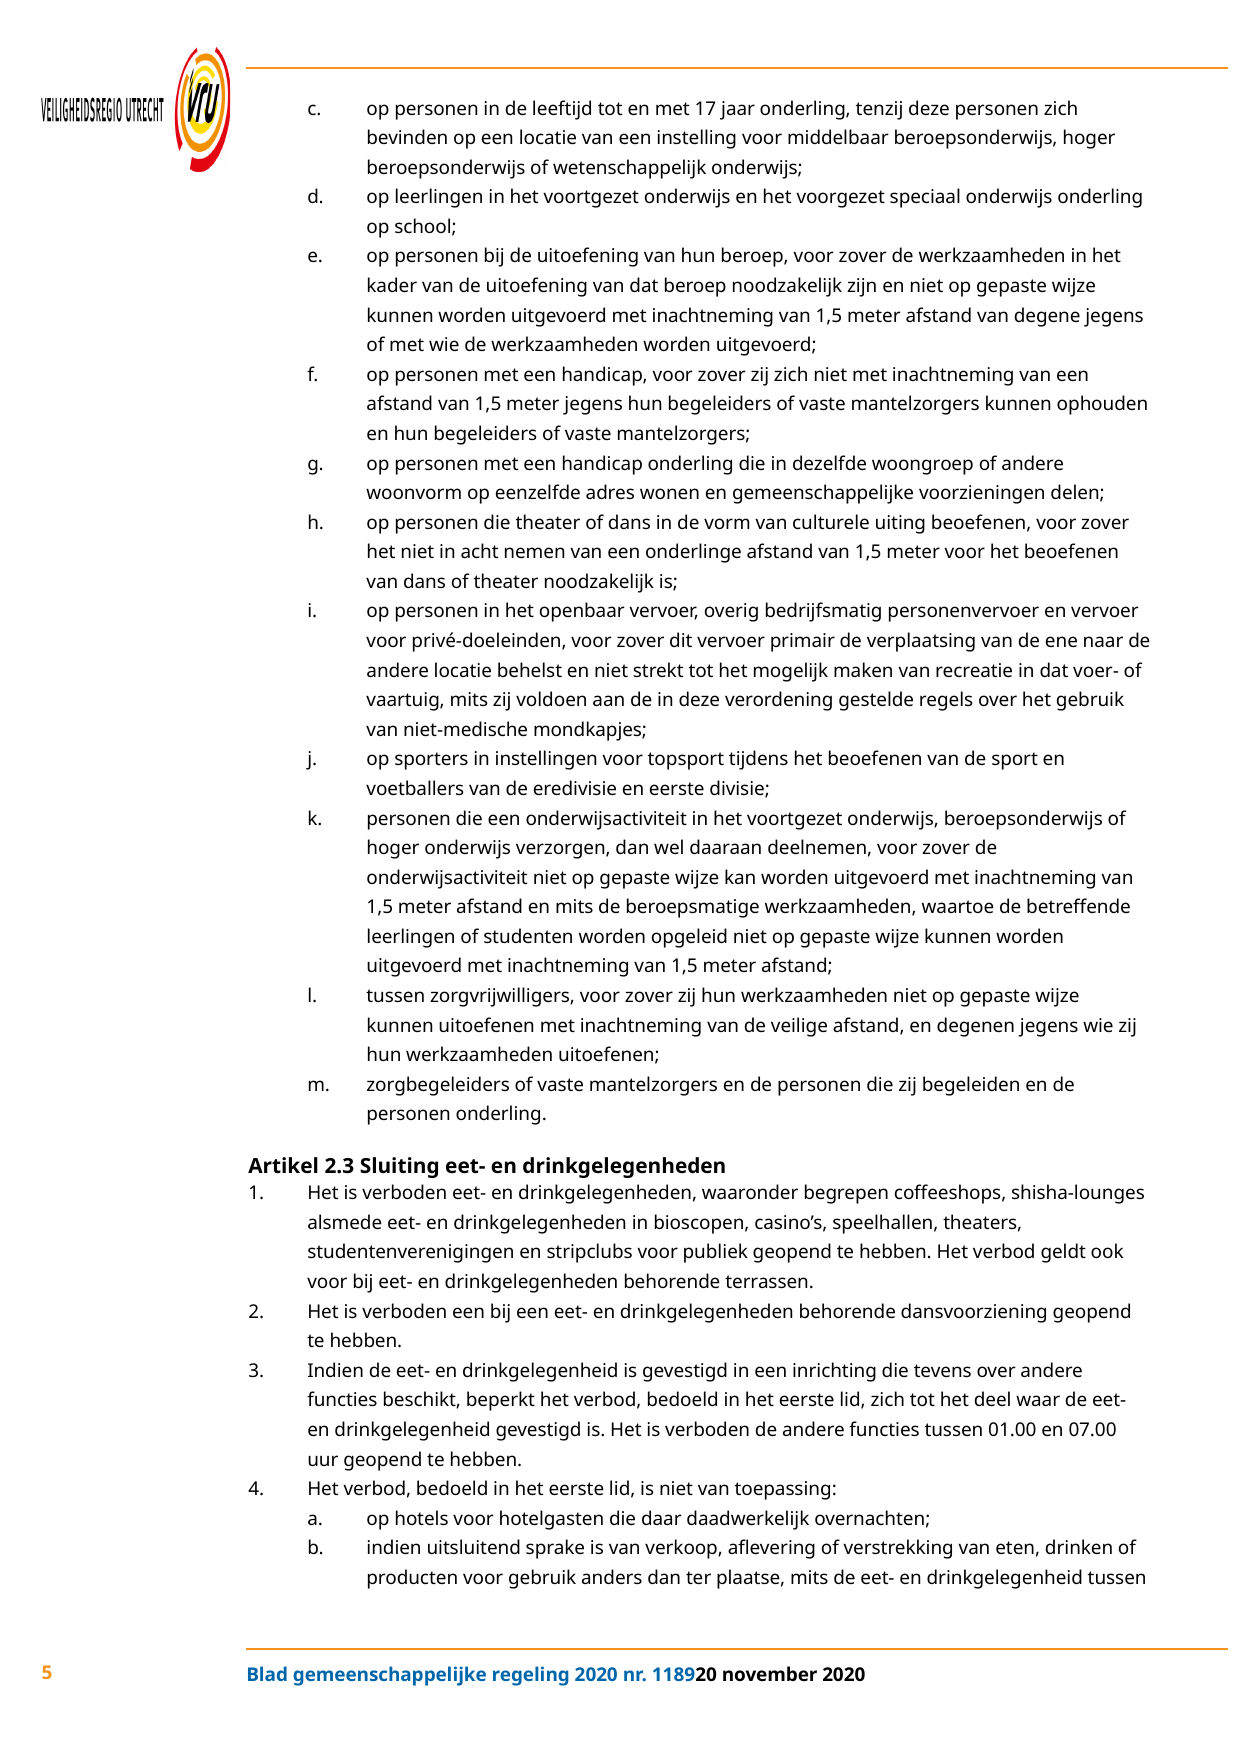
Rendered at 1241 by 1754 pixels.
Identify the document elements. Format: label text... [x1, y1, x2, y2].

list tussen zorgvrijwilligers, voor zover zij hun werkzaamheden niet op gepaste wijze kunnen uitoefenen met inachtneming van de veilige afstand, en degenen jegens wie zij hun werkzaamheden uitoefenen; [307, 982, 1152, 1067]
list op personen in het openbaar vervoer, overig bedrijfsmatig personenvervoer en vervoer voor privé-doeleinden, voor zover dit vervoer primair de verplaatsing van de ene naar de andere locatie behelst en niet strekt tot het mogelijk maken van recreatie in dat voer- of vaartuig, mits zij voldoen aan de in deze verordening gestelde regels over het gebruik van niet-medische mondkapjes; [307, 598, 1152, 742]
picture [41, 47, 231, 172]
list zorgbegeleiders of vaste mantelzorgers en de personen die zij begeleiden en de personen onderling. [307, 1071, 1152, 1126]
list op personen in de leeftijd tot en met 17 jaar onderling, tenzij deze personen zich bevinden op een locatie van een instelling voor middelbaar beroepsonderwijs, hoger beroepsonderwijs of wetenschappelijk onderwijs; [307, 95, 1152, 180]
list op personen met een handicap onderling die in dezelfde woongroep of andere woonvorm op eenzelfde adres wonen en gemeenschappelijke voorzieningen delen; [307, 450, 1152, 505]
list op personen die theater of dans in de vorm van culturele uiting beoefenen, voor zover het niet in acht nemen van een onderlinge afstand van 1,5 meter voor het beoefenen van dans of theater noodzakelijk is; [307, 509, 1152, 594]
list op personen bij de uitoefening van hun beroep, voor zover de werkzaamheden in het kader van de uitoefening van dat beroep noodzakelijk zijn en niet op gepaste wijze kunnen worden uitgevoerd met inachtneming van 1,5 meter afstand van degene jegens of met wie de werkzaamheden worden uitgevoerd; [307, 243, 1152, 357]
list Indien de eet- en drinkgelegenheid is gevestigd in een inrichting die tevens over andere functies beschikt, beperkt het verbod, bedoeld in het eerste lid, zich tot het deel waar de eet- en drinkgelegenheid gevestigd is. Het is verboden de andere functies tussen 01.00 en 07.00 uur geopend te hebben. [248, 1357, 1152, 1471]
list op leerlingen in het voortgezet onderwijs en het voorgezet speciaal onderwijs onderling op school; [307, 183, 1152, 239]
text Artikel 2.3 Sluiting eet- en drinkgelegenheden [248, 1151, 1152, 1179]
list op personen met een handicap, voor zover zij zich niet met inachtneming van een afstand van 1,5 meter jegens hun begeleiders of vaste mantelzorgers kunnen ophouden en hun begeleiders of vaste mantelzorgers; [307, 361, 1152, 446]
list op sporters in instellingen voor topsport tijdens het beoefenen van de sport en voetballers van de eredivisie en eerste divisie; [307, 746, 1152, 801]
list personen die een onderwijsactiviteit in het voortgezet onderwijs, beroepsonderwijs of hoger onderwijs verzorgen, dan wel daaraan deelnemen, voor zover de onderwijsactiviteit niet op gepaste wijze kan worden uitgevoerd met inachtneming van 1,5 meter afstand en mits de beroepsmatige werkzaamheden, waartoe de betreffende leerlingen of studenten worden opgeleid niet op gepaste wijze kunnen worden uitgevoerd met inachtneming van 1,5 meter afstand; [307, 805, 1152, 978]
list indien uitsluitend sprake is van verkoop, aflevering of verstrekking van eten, drinken of producten voor gebruik anders dan ter plaatse, mits de eet- en drinkgelegenheid tussen [307, 1534, 1152, 1590]
list Het is verboden een bij een eet- en drinkgelegenheden behorende dansvoorziening geopend te hebben. [248, 1298, 1152, 1353]
list Het verbod, bedoeld in het eerste lid, is niet van toepassing: [248, 1475, 1152, 1501]
list op hotels voor hotelgasten die daar daadwerkelijk overnachten; [307, 1505, 1152, 1531]
list Het is verboden eet- en drinkgelegenheden, waaronder begrepen coffeeshops, shisha-lounges alsmede eet- en drinkgelegenheden in bioscopen, casino’s, speelhallen, theaters, studentenverenigingen en stripclubs voor publiek geopend te hebben. Het verbod geldt ook voor bij eet- en drinkgelegenheden behorende terrassen. [248, 1179, 1152, 1294]
